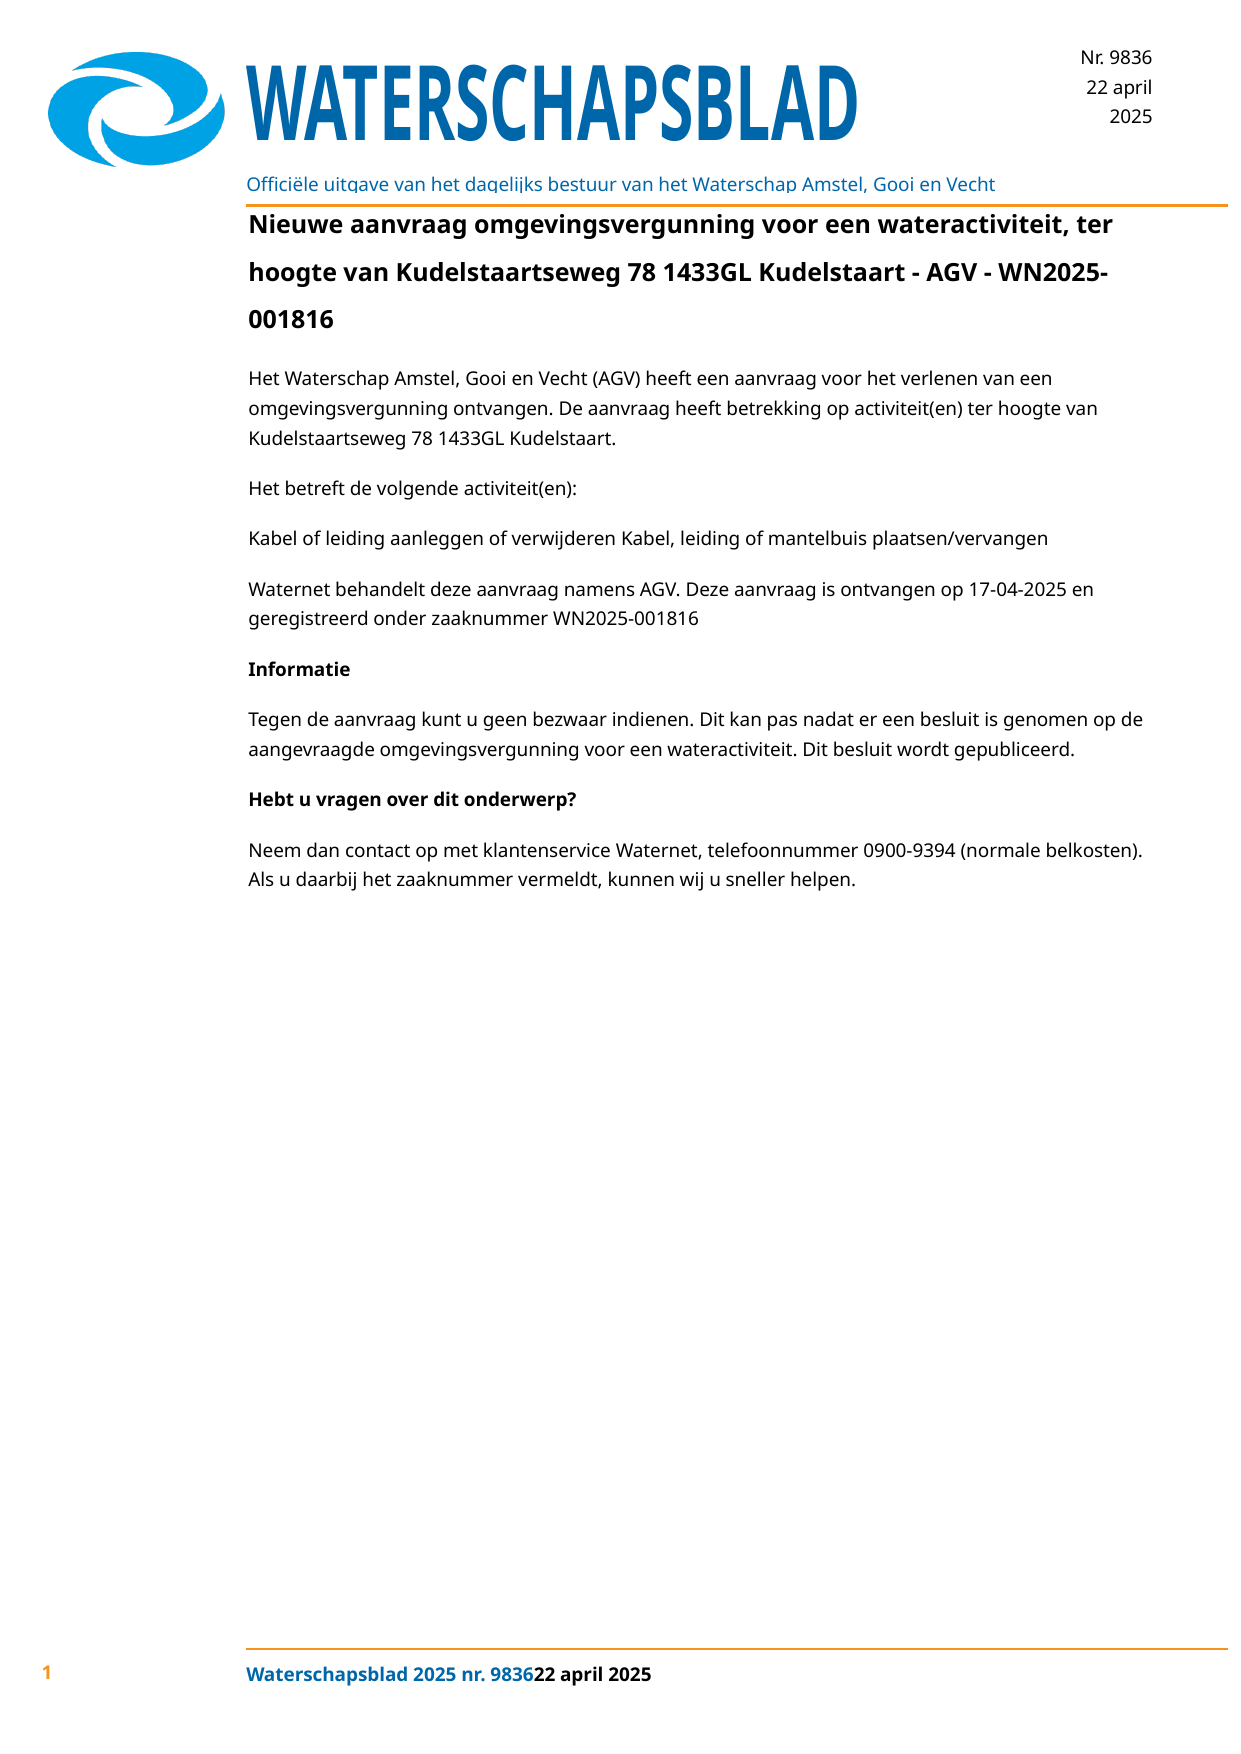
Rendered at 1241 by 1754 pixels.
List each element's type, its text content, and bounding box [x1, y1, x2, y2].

picture [41, 47, 231, 172]
text Neem dan contact op met klantenservice Waternet, telefoonnummer 0900-9394 (normale belkosten). Als u daarbij het zaaknummer vermeldt, kunnen wij u sneller helpen. [248, 837, 1152, 892]
text Kabel of leiding aanleggen of verwijderen Kabel, leiding of mantelbuis plaatsen/vervangen [248, 526, 1152, 551]
text Nieuwe aanvraag omgevingsvergunning voor een wateractiviteit, ter hoogte van Kudelstaartseweg 78 1433GL Kudelstaart - AGV - WN2025-001816 [248, 207, 1152, 336]
text Hebt u vragen over dit onderwerp? [248, 786, 1152, 812]
text Tegen de aanvraag kunt u geen bezwaar indienen. Dit kan pas nadat er een besluit is genomen op de aangevraagde omgevingsvergunning voor een wateractiviteit. Dit besluit wordt gepubliceerd. [248, 706, 1152, 762]
text Waternet behandelt deze aanvraag namens AGV. Deze aanvraag is ontvangen op 17-04-2025 en geregistreerd onder zaaknummer WN2025-001816 [248, 576, 1152, 631]
text Informatie [248, 656, 1152, 682]
text Het betreft de volgende activiteit(en): [248, 475, 1152, 501]
text Het Waterschap Amstel, Gooi en Vecht (AGV) heeft een aanvraag voor het verlenen van een omgevingsvergunning ontvangen. De aanvraag heeft betrekking op activiteit(en) ter hoogte van Kudelstaartseweg 78 1433GL Kudelstaart. [248, 366, 1152, 450]
